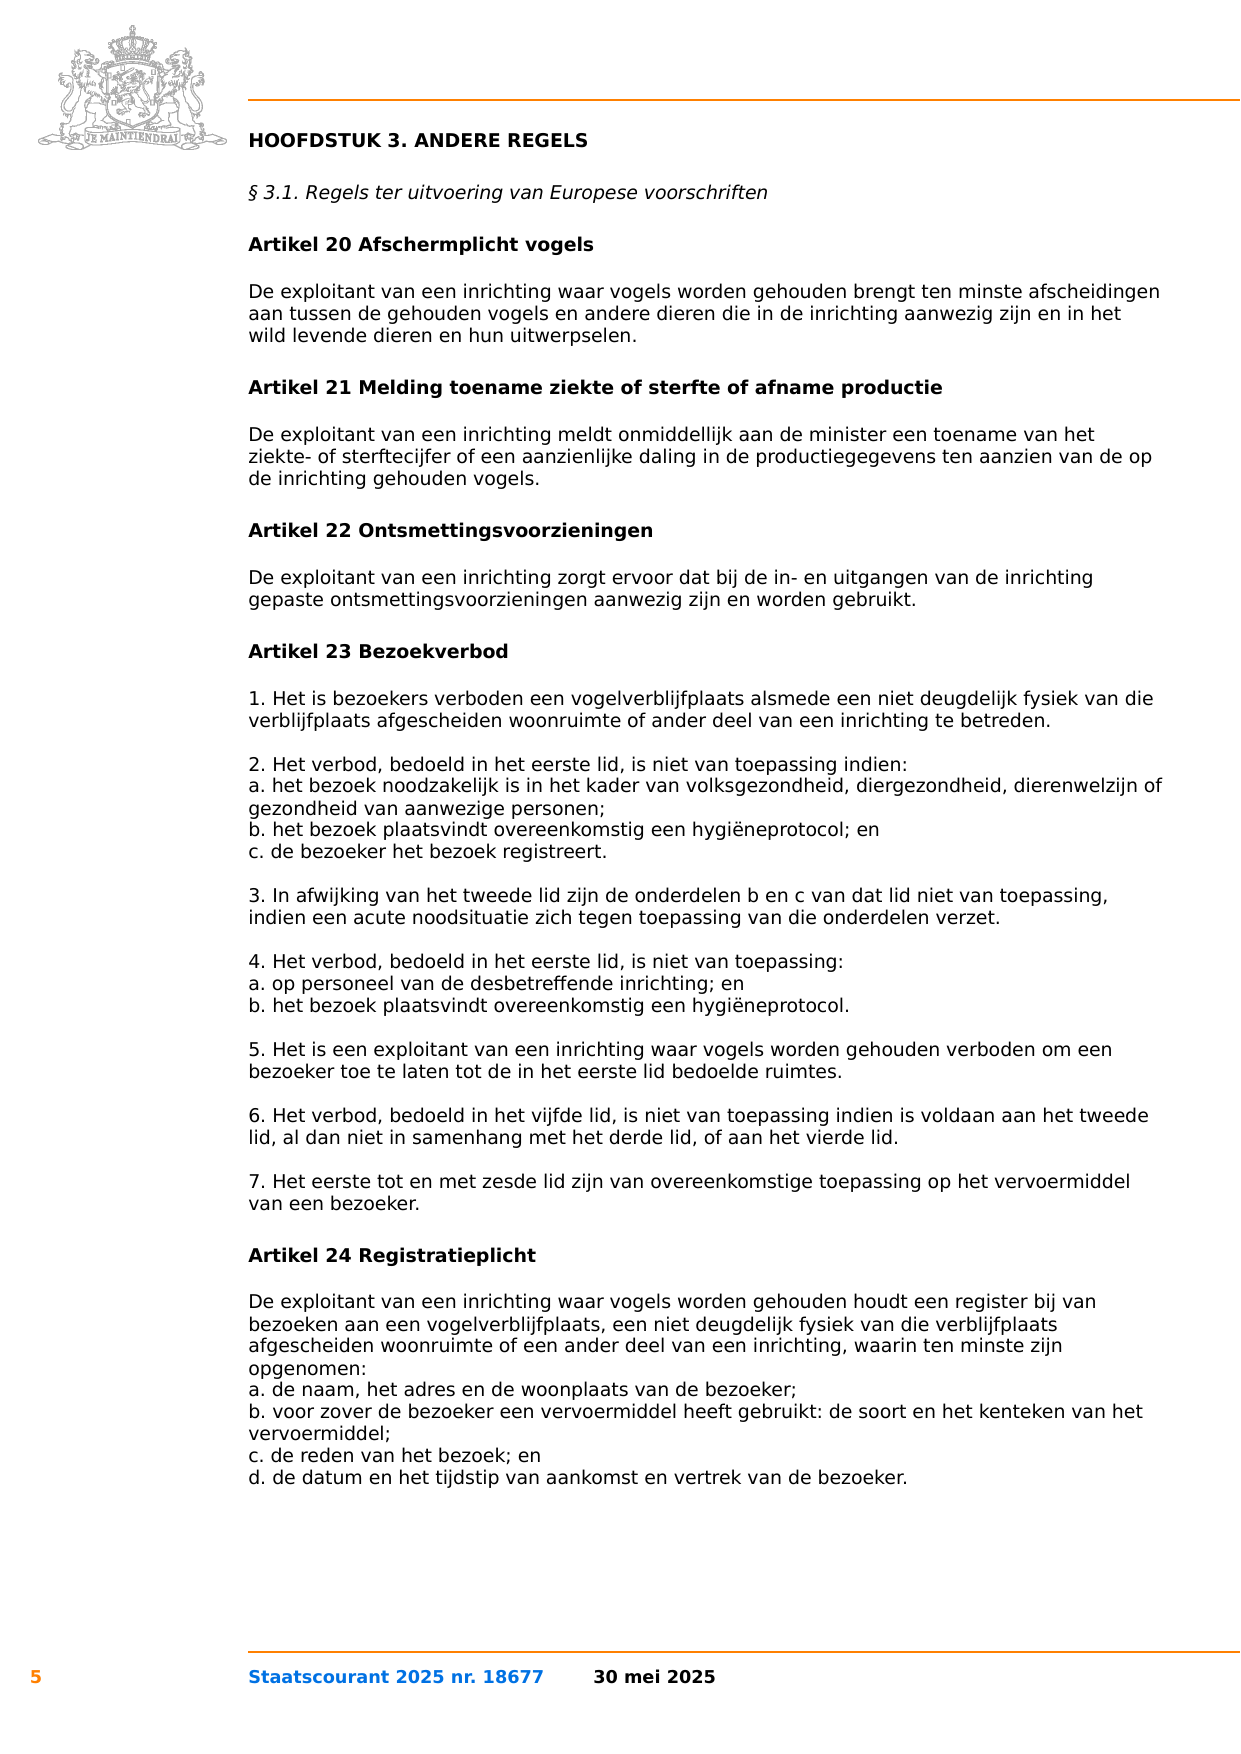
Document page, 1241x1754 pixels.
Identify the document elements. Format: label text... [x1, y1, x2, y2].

text 6. Het verbod, bedoeld in het vijfde lid, is niet van toepassing indien is voldaan aan het tweede lid, al dan niet in samenhang met het derde lid, of aan het vierde lid. [248, 1105, 1163, 1149]
text De exploitant van een inrichting zorgt ervoor dat bij de in- en uitgangen van de inrichting gepaste ontsmettingsvoorzieningen aanwezig zijn en worden gebruikt. [248, 567, 1163, 611]
text d. de datum en het tijdstip van aankomst en vertrek van de bezoeker. [248, 1467, 1163, 1489]
subtitle Artikel 21 Melding toename ziekte of sterfte of afname productie [248, 377, 1163, 399]
text a. de naam, het adres en de woonplaats van de bezoeker; [248, 1379, 1163, 1401]
text De exploitant van een inrichting waar vogels worden gehouden brengt ten minste afscheidingen aan tussen de gehouden vogels en andere dieren die in de inrichting aanwezig zijn en in het wild levende dieren en hun uitwerpselen. [248, 281, 1163, 347]
text c. de bezoeker het bezoek registreert. [248, 841, 1163, 863]
text 1. Het is bezoekers verboden een vogelverblijfplaats alsmede een niet deugdelijk fysiek van die verblijfplaats afgescheiden woonruimte of ander deel van een inrichting te betreden. [248, 688, 1163, 732]
text b. het bezoek plaatsvindt overeenkomstig een hygiëneprotocol. [248, 995, 1163, 1017]
subtitle Artikel 24 Registratieplicht [248, 1244, 1163, 1266]
subtitle § 3.1. Regels ter uitvoering van Europese voorschriften [248, 182, 1163, 204]
picture [38, 25, 227, 150]
subtitle Artikel 20 Afschermplicht vogels [248, 234, 1163, 256]
text 7. Het eerste tot en met zesde lid zijn van overeenkomstige toepassing op het vervoermiddel van een bezoeker. [248, 1171, 1163, 1214]
subtitle HOOFDSTUK 3. ANDERE REGELS [248, 130, 1163, 152]
text 3. In afwijking van het tweede lid zijn de onderdelen b en c van dat lid niet van toepassing, indien een acute noodsituatie zich tegen toepassing van die onderdelen verzet. [248, 885, 1163, 929]
text c. de reden van het bezoek; en [248, 1445, 1163, 1467]
text 4. Het verbod, bedoeld in het eerste lid, is niet van toepassing: [248, 951, 1163, 973]
text 2. Het verbod, bedoeld in het eerste lid, is niet van toepassing indien: [248, 753, 1163, 775]
text De exploitant van een inrichting waar vogels worden gehouden houdt een register bij van bezoeken aan een vogelverblijfplaats, een niet deugdelijk fysiek van die verblijfplaats afgescheiden woonruimte of een ander deel van een inrichting, waarin ten minste zijn opgenomen: [248, 1291, 1163, 1379]
text b. voor zover de bezoeker een vervoermiddel heeft gebruikt: de soort en het kenteken van het vervoermiddel; [248, 1401, 1163, 1445]
text 5. Het is een exploitant van een inrichting waar vogels worden gehouden verboden om een bezoeker toe te laten tot de in het eerste lid bedoelde ruimtes. [248, 1039, 1163, 1083]
text a. het bezoek noodzakelijk is in het kader van volksgezondheid, diergezondheid, dierenwelzijn of gezondheid van aanwezige personen; [248, 775, 1163, 819]
text a. op personeel van de desbetreffende inrichting; en [248, 973, 1163, 995]
subtitle Artikel 22 Ontsmettingsvoorzieningen [248, 520, 1163, 542]
subtitle Artikel 23 Bezoekverbod [248, 641, 1163, 663]
text De exploitant van een inrichting meldt onmiddellijk aan de minister een toename van het ziekte- of sterftecijfer of een aanzienlijke daling in de productiegegevens ten aanzien van de op de inrichting gehouden vogels. [248, 424, 1163, 490]
text b. het bezoek plaatsvindt overeenkomstig een hygiëneprotocol; en [248, 819, 1163, 841]
